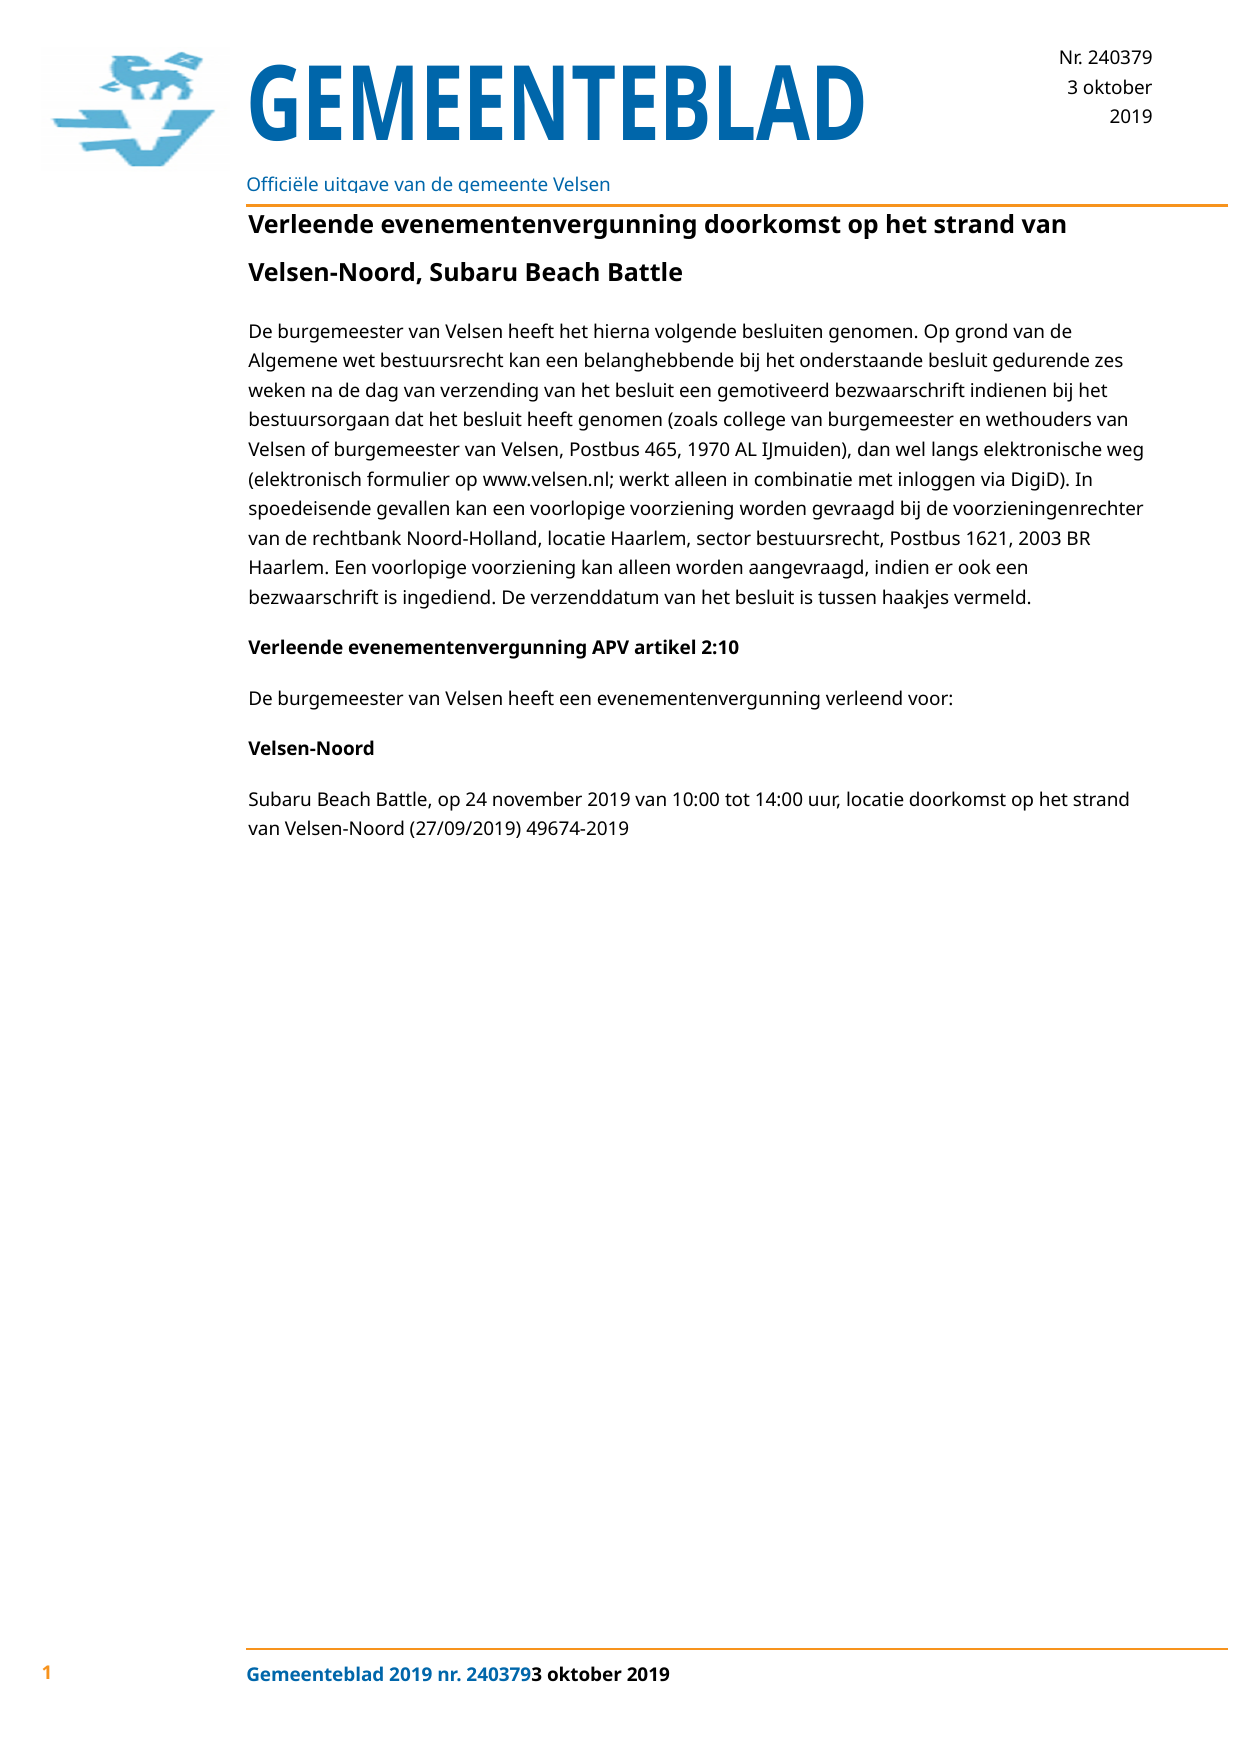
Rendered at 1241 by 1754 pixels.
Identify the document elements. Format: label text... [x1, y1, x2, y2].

text De burgemeester van Velsen heeft het hierna volgende besluiten genomen. Op grond van de Algemene wet bestuursrecht kan een belanghebbende bij het onderstaande besluit gedurende zes weken na de dag van verzending van het besluit een gemotiveerd bezwaarschrift indienen bij het bestuursorgaan dat het besluit heeft genomen (zoals college van burgemeester en wethouders van Velsen of burgemeester van Velsen, Postbus 465, 1970 AL IJmuiden), dan wel langs elektronische weg (elektronisch formulier op www.velsen.nl; werkt alleen in combinatie met inloggen via DigiD). In spoedeisende gevallen kan een voorlopige voorziening worden gevraagd bij de voorzieningenrechter van de rechtbank Noord-Holland, locatie Haarlem, sector bestuursrecht, Postbus 1621, 2003 BR Haarlem. Een voorlopige voorziening kan alleen worden aangevraagd, indien er ook een bezwaarschrift is ingediend. De verzenddatum van het besluit is tussen haakjes vermeld. [248, 318, 1152, 610]
picture [41, 47, 231, 172]
text Verleende evenementenvergunning doorkomst op het strand van Velsen-Noord, Subaru Beach Battle [248, 207, 1152, 288]
text Verleende evenementenvergunning APV artikel 2:10 [248, 634, 1152, 660]
text Subaru Beach Battle, op 24 november 2019 van 10:00 tot 14:00 uur, locatie doorkomst op het strand van Velsen-Noord (27/09/2019) 49674-2019 [248, 786, 1152, 841]
text De burgemeester van Velsen heeft een evenementenvergunning verleend voor: [248, 685, 1152, 711]
text Velsen-Noord [248, 735, 1152, 761]
